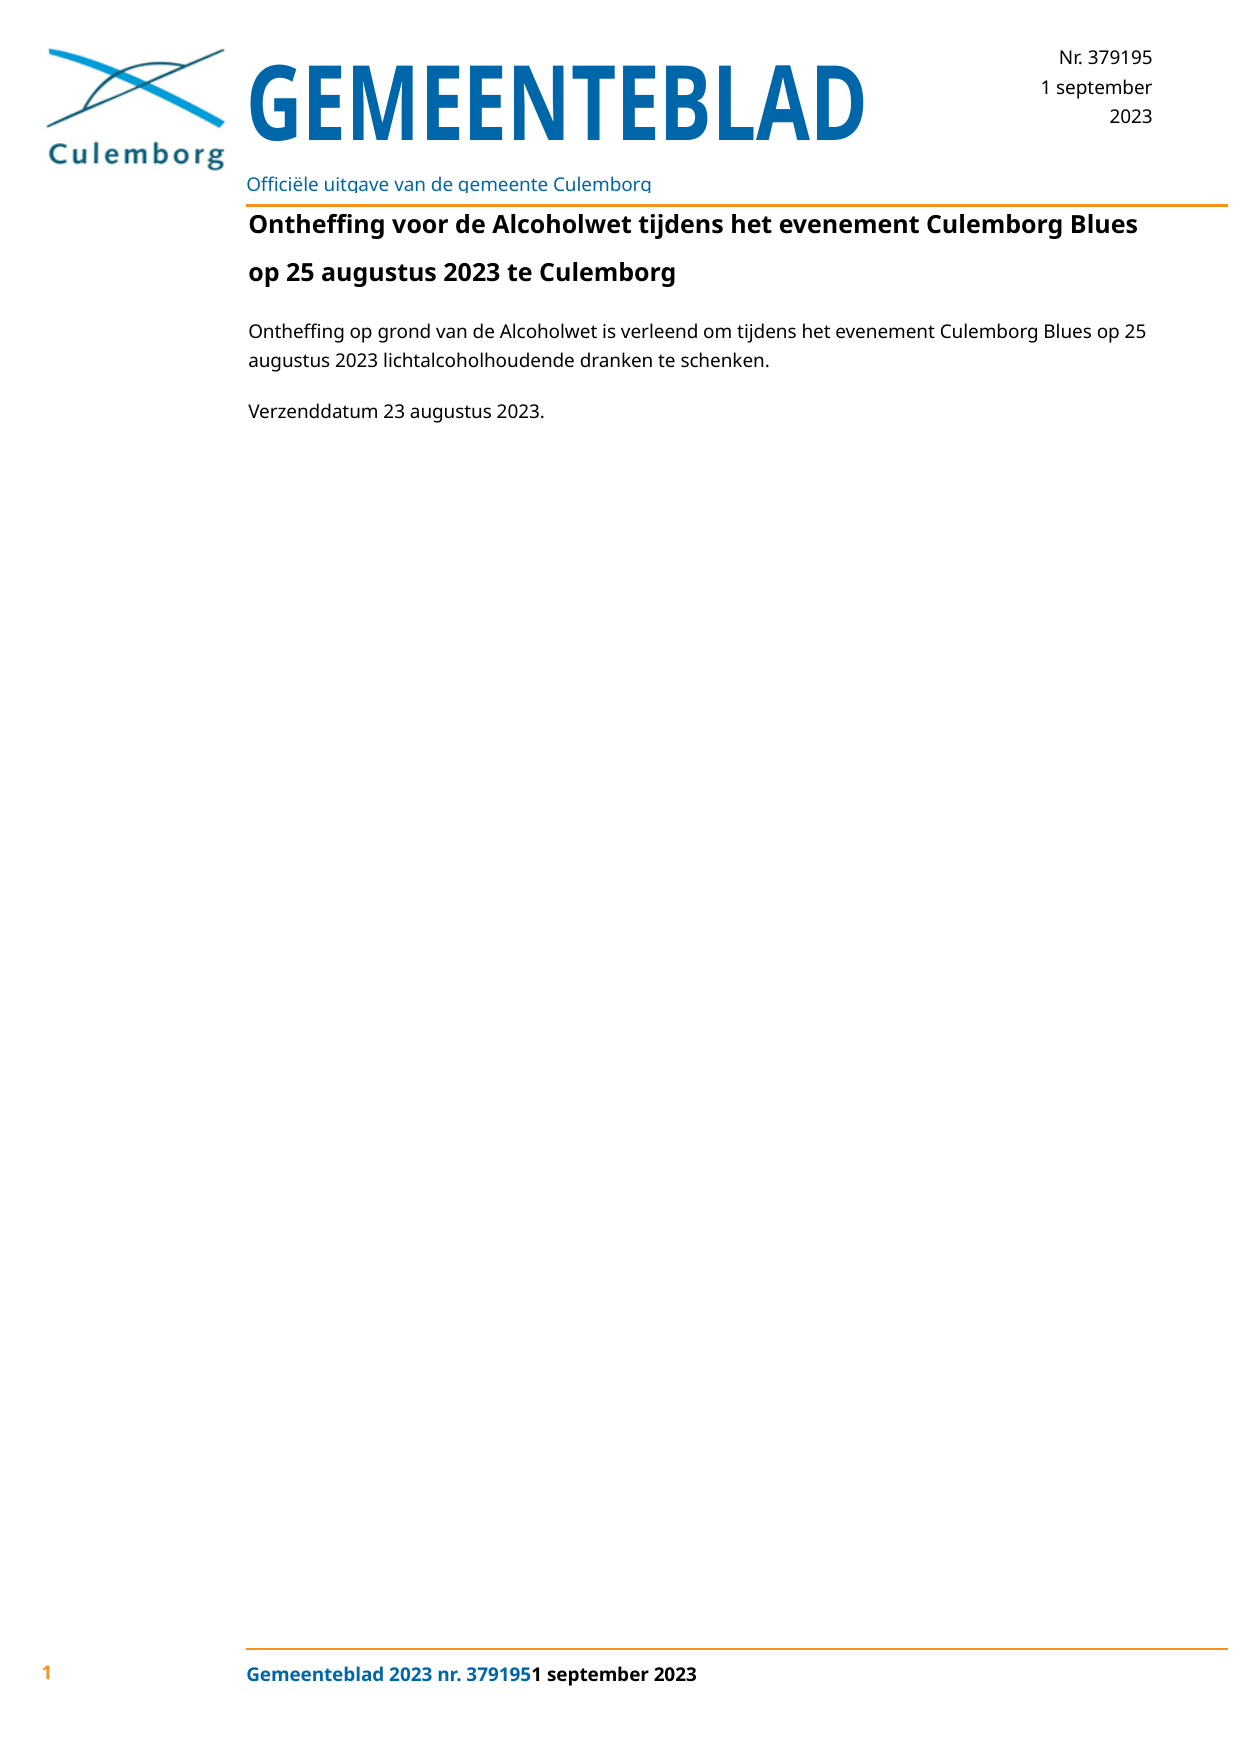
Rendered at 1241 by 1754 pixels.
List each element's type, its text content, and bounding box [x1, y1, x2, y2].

picture [41, 47, 231, 172]
text Ontheffing op grond van de Alcoholwet is verleend om tijdens het evenement Culemborg Blues op 25 augustus 2023 lichtalcoholhoudende dranken te schenken. [248, 318, 1152, 373]
text Verzenddatum 23 augustus 2023. [248, 398, 1152, 424]
text Ontheffing voor de Alcoholwet tijdens het evenement Culemborg Blues op 25 augustus 2023 te Culemborg [248, 207, 1152, 288]
